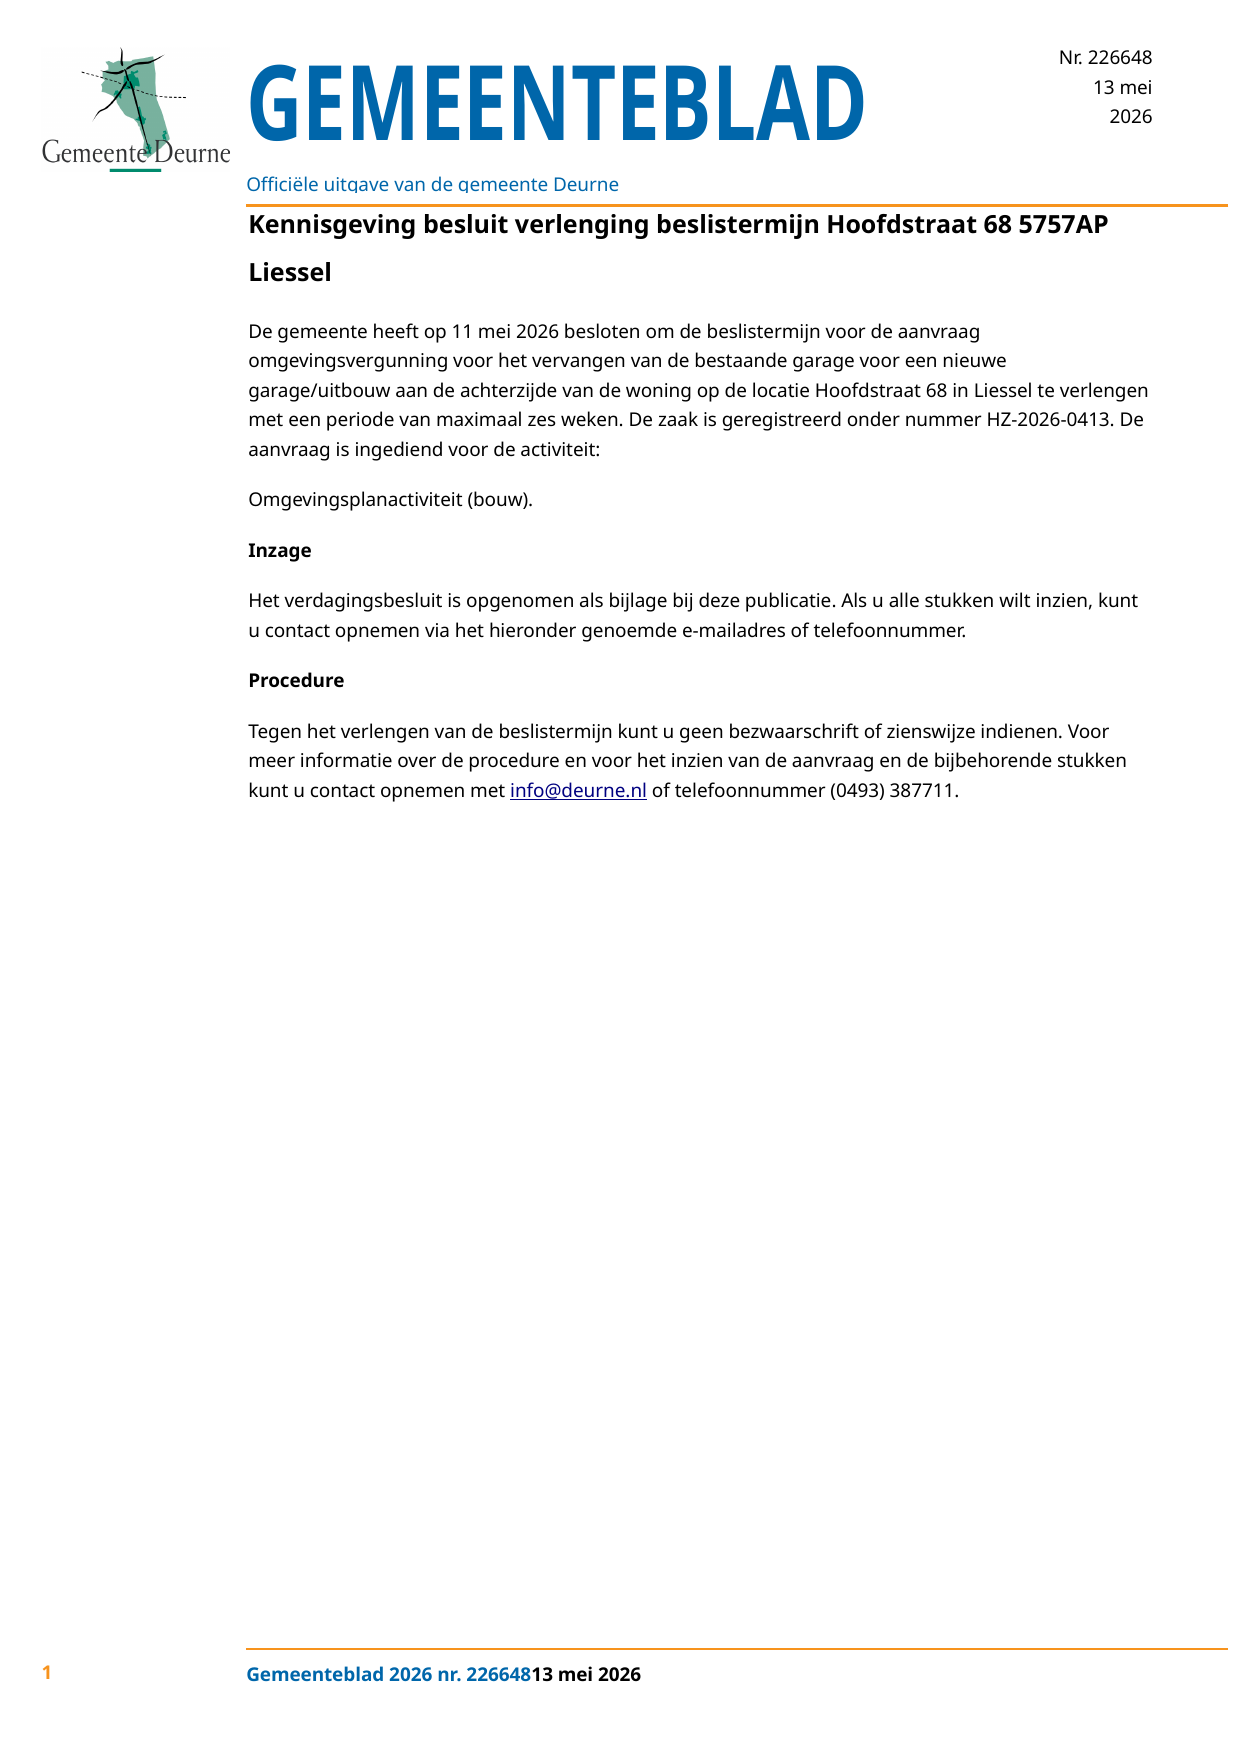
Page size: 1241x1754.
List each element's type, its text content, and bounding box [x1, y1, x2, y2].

text Kennisgeving besluit verlenging beslistermijn Hoofdstraat 68 5757AP Liessel [248, 207, 1152, 288]
picture [41, 47, 231, 172]
text Inzage [248, 537, 1152, 563]
text De gemeente heeft op 11 mei 2026 besloten om de beslistermijn voor de aanvraag omgevingsvergunning voor het vervangen van de bestaande garage voor een nieuwe garage/uitbouw aan de achterzijde van de woning op de locatie Hoofdstraat 68 in Liessel te verlengen met een periode van maximaal zes weken. De zaak is geregistreerd onder nummer HZ-2026-0413. De aanvraag is ingediend voor de activiteit: [248, 318, 1152, 462]
text Omgevingsplanactiviteit (bouw). [248, 487, 1152, 512]
text Het verdagingsbesluit is opgenomen als bijlage bij deze publicatie. Als u alle stukken wilt inzien, kunt u contact opnemen via het hieronder genoemde e-mailadres of telefoonnummer. [248, 587, 1152, 643]
text Procedure [248, 667, 1152, 693]
text Tegen het verlengen van de beslistermijn kunt u geen bezwaarschrift of zienswijze indienen. Voor meer informatie over de procedure en voor het inzien van de aanvraag en de bijbehorende stukken kunt u contact opnemen met info@deurne.nl of telefoonnummer (0493) 387711. [248, 718, 1152, 803]
